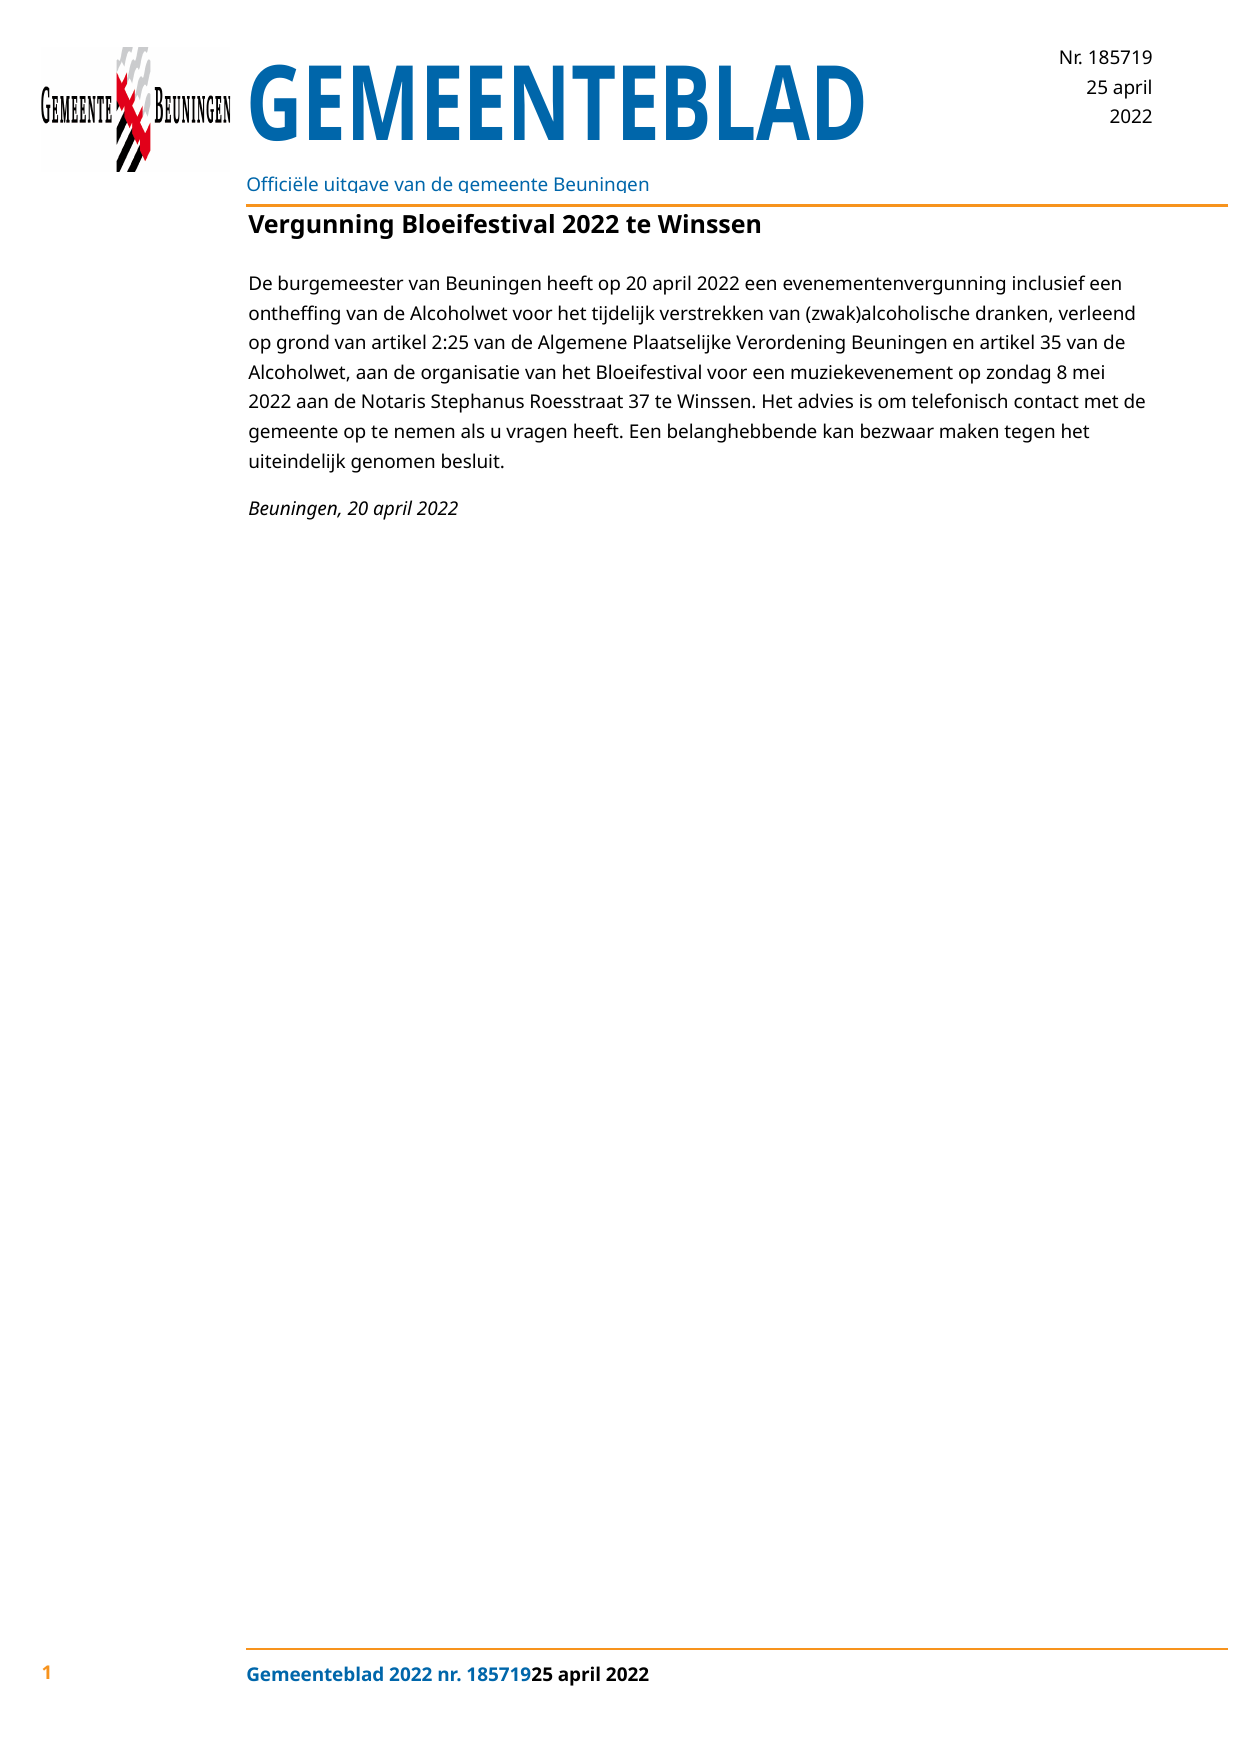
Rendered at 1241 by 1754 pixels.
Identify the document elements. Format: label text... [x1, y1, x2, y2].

picture [41, 47, 231, 172]
text De burgemeester van Beuningen heeft op 20 april 2022 een evenementenvergunning inclusief een ontheffing van de Alcoholwet voor het tijdelijk verstrekken van (zwak)alcoholische dranken, verleend op grond van artikel 2:25 van de Algemene Plaatselijke Verordening Beuningen en artikel 35 van de Alcoholwet, aan de organisatie van het Bloeifestival voor een muziekevenement op zondag 8 mei 2022 aan de Notaris Stephanus Roesstraat 37 te Winssen. Het advies is om telefonisch contact met de gemeente op te nemen als u vragen heeft. Een belanghebbende kan bezwaar maken tegen het uiteindelijk genomen besluit. [248, 270, 1152, 473]
text Beuningen, 20 april 2022 [248, 496, 1152, 521]
text Vergunning Bloeifestival 2022 te Winssen [248, 207, 1152, 241]
